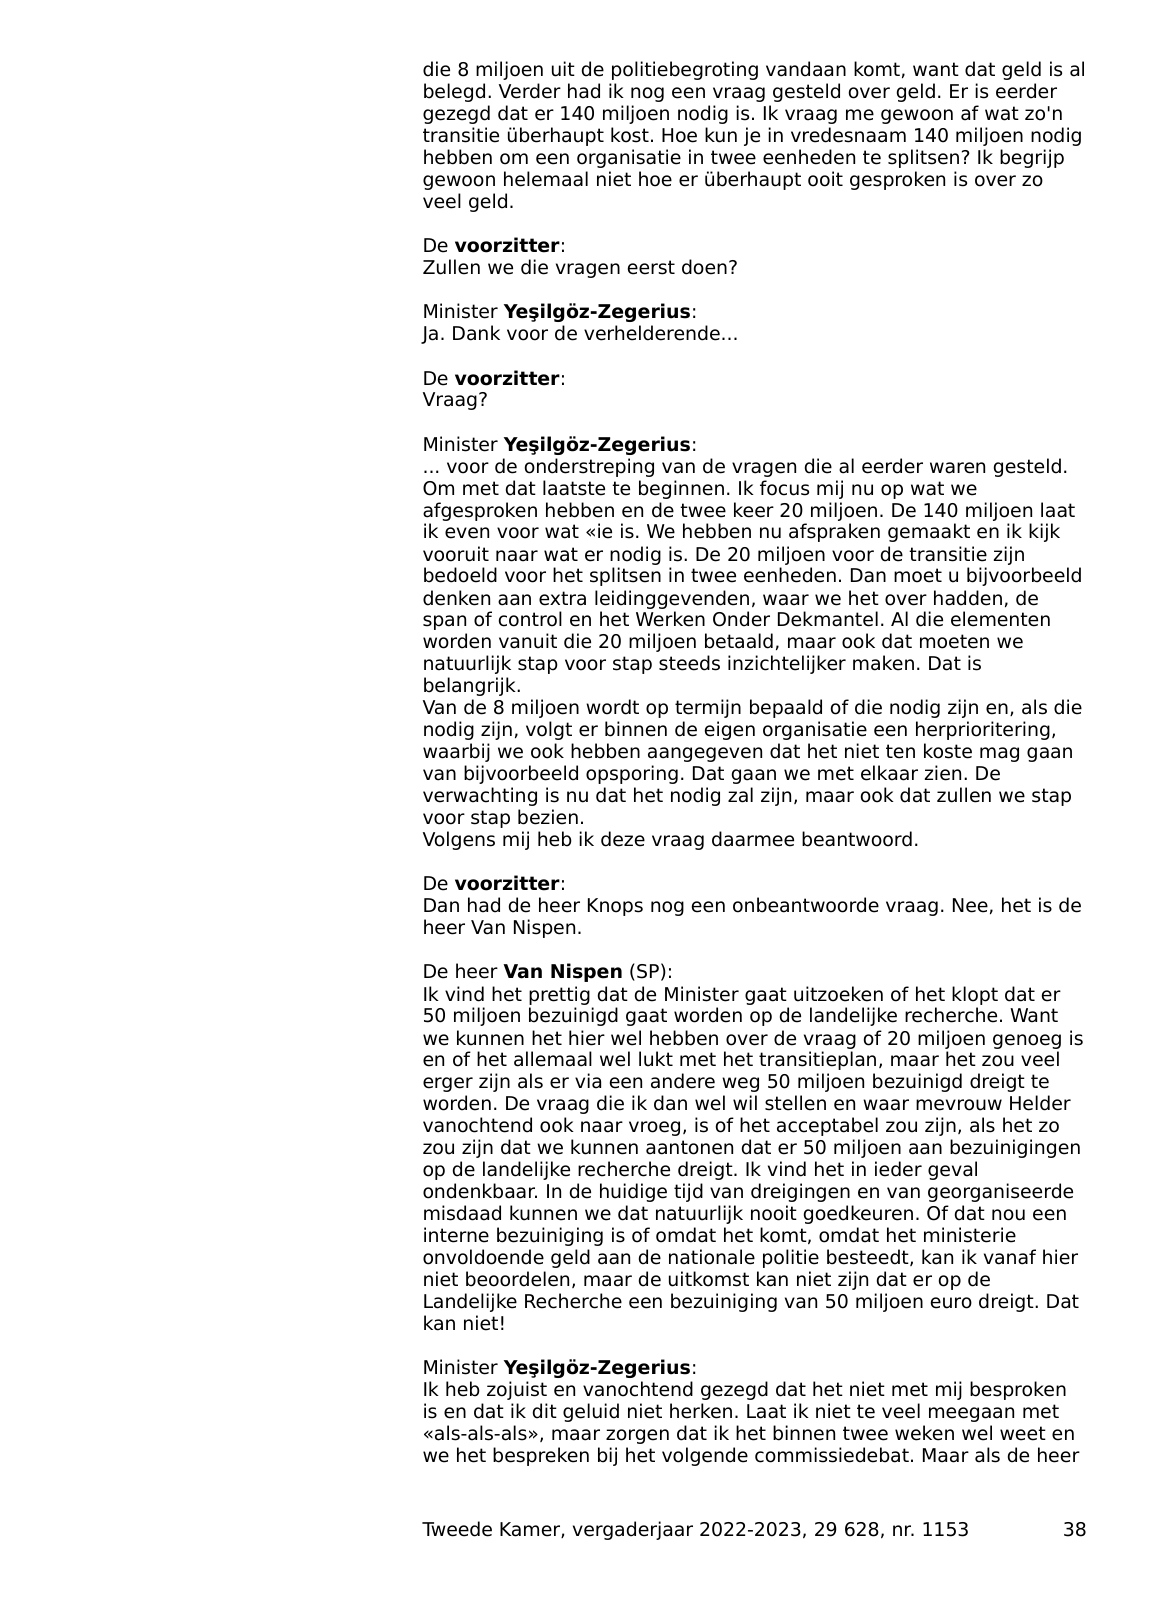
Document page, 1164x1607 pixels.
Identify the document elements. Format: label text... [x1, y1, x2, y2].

text Minister Yeşilgöz-Zegerius: [422, 301, 1087, 323]
text Zullen we die vragen eerst doen? [422, 257, 1087, 279]
text Vraag? [422, 389, 1087, 411]
text Ja. Dank voor de verhelderende... [422, 323, 1087, 345]
text Minister Yeşilgöz-Zegerius: [422, 433, 1087, 456]
text De voorzitter: [422, 235, 1087, 257]
text Ik vind het prettig dat de Minister gaat uitzoeken of het klopt dat er 50 miljoen bezuinigd gaat worden op de landelijke recherche. Want we kunnen het hier wel hebben over de vraag of 20 miljoen genoeg is en of het allemaal wel lukt met het transitieplan, maar het zou veel erger zijn als er via een andere weg 50 miljoen bezuinigd dreigt te worden. De vraag die ik dan wel wil stellen en waar mevrouw Helder vanochtend ook naar vroeg, is of het acceptabel zou zijn, als het zo zou zijn dat we kunnen aantonen dat er 50 miljoen aan bezuinigingen op de landelijke recherche dreigt. Ik vind het in ieder geval ondenkbaar. In de huidige tijd van dreigingen en van georganiseerde misdaad kunnen we dat natuurlijk nooit goedkeuren. Of dat nou een interne bezuiniging is of omdat het komt, omdat het ministerie onvoldoende geld aan de nationale politie besteedt, kan ik vanaf hier niet beoordelen, maar de uitkomst kan niet zijn dat er op de Landelijke Recherche een bezuiniging van 50 miljoen euro dreigt. Dat kan niet! [422, 983, 1087, 1335]
text Volgens mij heb ik deze vraag daarmee beantwoord. [422, 829, 1087, 851]
text die 8 miljoen uit de politiebegroting vandaan komt, want dat geld is al belegd. Verder had ik nog een vraag gesteld over geld. Er is eerder gezegd dat er 140 miljoen nodig is. Ik vraag me gewoon af wat zo'n transitie überhaupt kost. Hoe kun je in vredesnaam 140 miljoen nodig hebben om een organisatie in twee eenheden te splitsen? Ik begrijp gewoon helemaal niet hoe er überhaupt ooit gesproken is over zo veel geld. [422, 59, 1087, 213]
text De heer Van Nispen (SP): [422, 961, 1087, 983]
text De voorzitter: [422, 367, 1087, 389]
text Ik heb zojuist en vanochtend gezegd dat het niet met mij besproken is en dat ik dit geluid niet herken. Laat ik niet te veel meegaan met «als-als-als», maar zorgen dat ik het binnen twee weken wel weet en we het bespreken bij het volgende commissiedebat. Maar als de heer [422, 1379, 1087, 1467]
text Van de 8 miljoen wordt op termijn bepaald of die nodig zijn en, als die nodig zijn, volgt er binnen de eigen organisatie een herprioritering, waarbij we ook hebben aangegeven dat het niet ten koste mag gaan van bijvoorbeeld opsporing. Dat gaan we met elkaar zien. De verwachting is nu dat het nodig zal zijn, maar ook dat zullen we stap voor stap bezien. [422, 697, 1087, 829]
text Dan had de heer Knops nog een onbeantwoorde vraag. Nee, het is de heer Van Nispen. [422, 895, 1087, 939]
text ... voor de onderstreping van de vragen die al eerder waren gesteld. Om met dat laatste te beginnen. Ik focus mij nu op wat we afgesproken hebben en de twee keer 20 miljoen. De 140 miljoen laat ik even voor wat «ie is. We hebben nu afspraken gemaakt en ik kijk vooruit naar wat er nodig is. De 20 miljoen voor de transitie zijn bedoeld voor het splitsen in twee eenheden. Dan moet u bijvoorbeeld denken aan extra leidinggevenden, waar we het over hadden, de span of control en het Werken Onder Dekmantel. Al die elementen worden vanuit die 20 miljoen betaald, maar ook dat moeten we natuurlijk stap voor stap steeds inzichtelijker maken. Dat is belangrijk. [422, 456, 1087, 697]
text De voorzitter: [422, 873, 1087, 895]
text Minister Yeşilgöz-Zegerius: [422, 1357, 1087, 1379]
